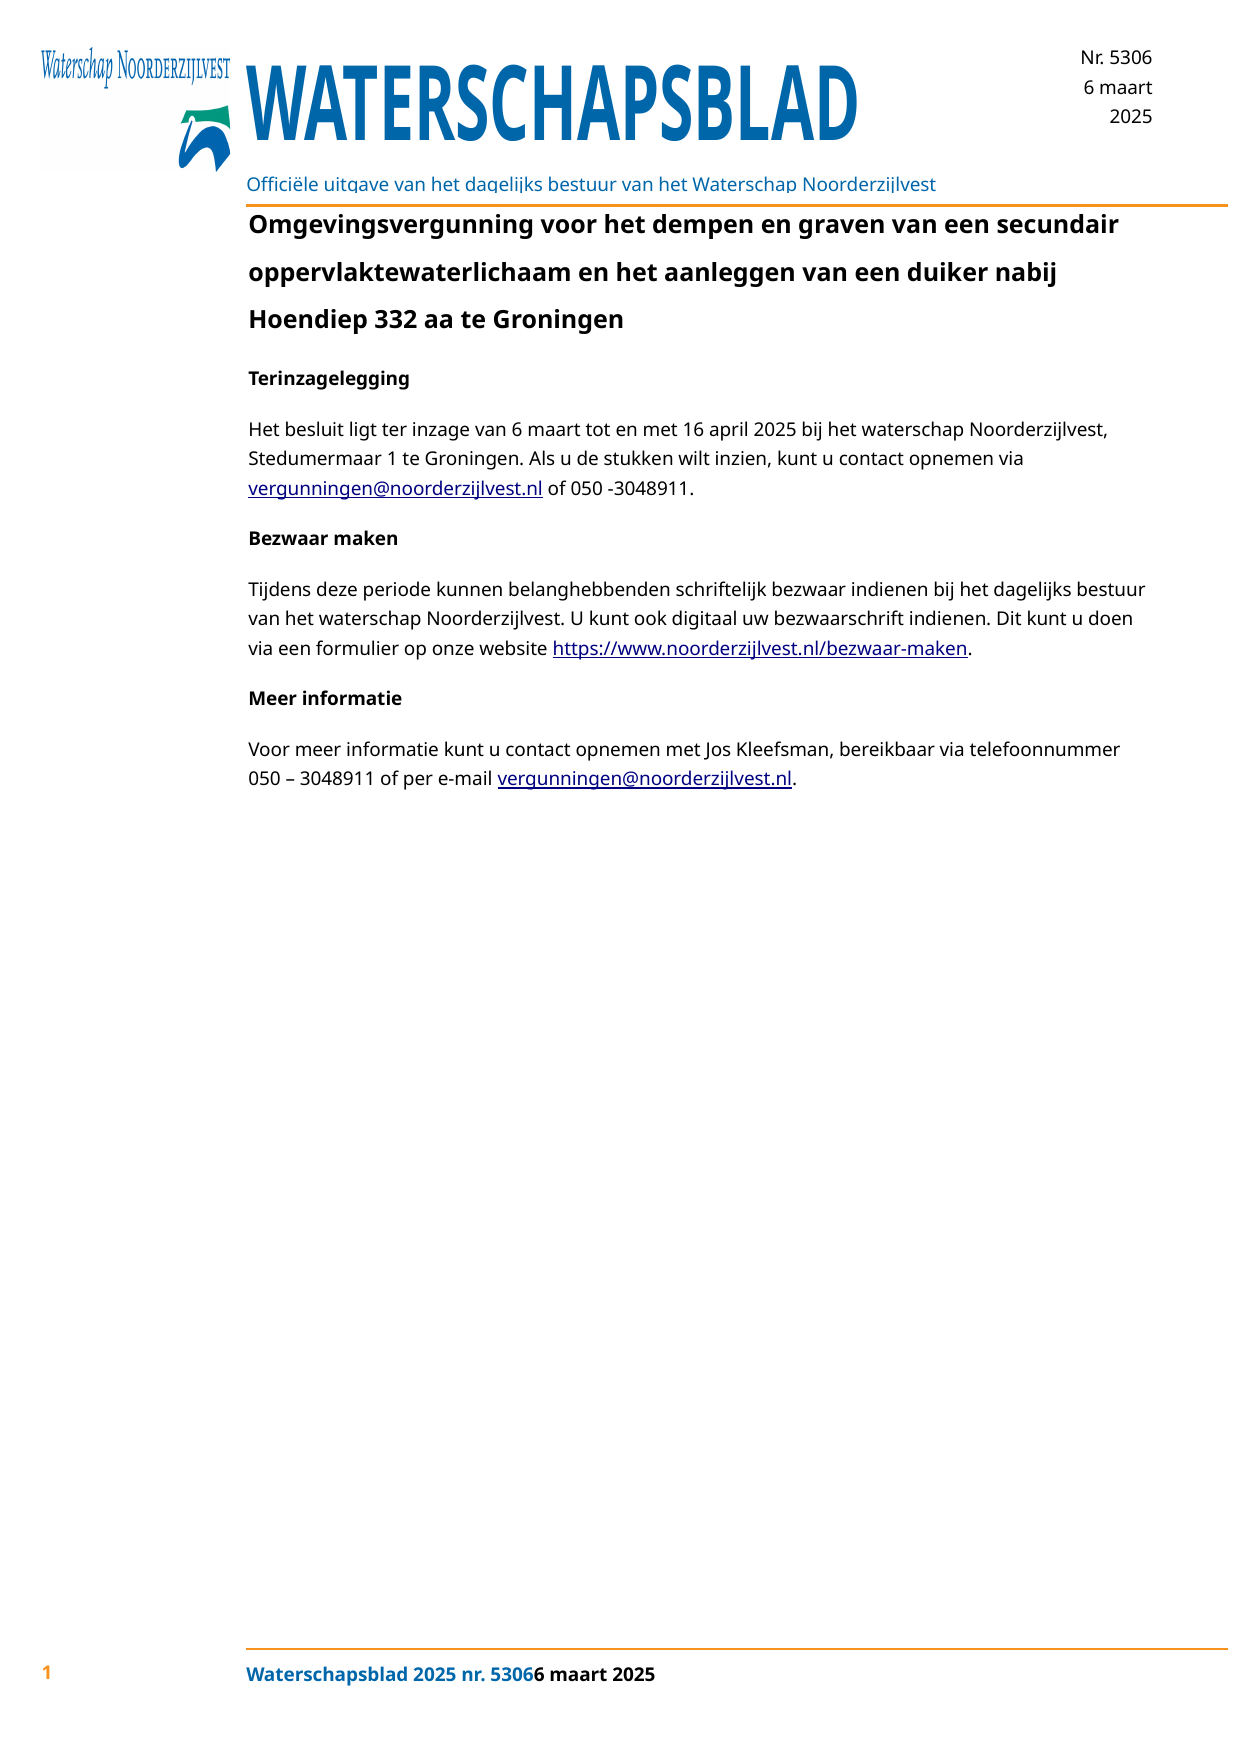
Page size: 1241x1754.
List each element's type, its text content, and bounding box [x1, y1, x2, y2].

text Tijdens deze periode kunnen belanghebbenden schriftelijk bezwaar indienen bij het dagelijks bestuur van het waterschap Noorderzijlvest. U kunt ook digitaal uw bezwaarschrift indienen. Dit kunt u doen via een formulier op onze website https://www.noorderzijlvest.nl/bezwaar-maken. [248, 576, 1152, 661]
text Voor meer informatie kunt u contact opnemen met Jos Kleefsman, bereikbaar via telefoonnummer 050 – 3048911 of per e-mail vergunningen@noorderzijlvest.nl. [248, 736, 1152, 791]
text Meer informatie [248, 686, 1152, 711]
text Terinzagelegging [248, 366, 1152, 391]
text Het besluit ligt ter inzage van 6 maart tot en met 16 april 2025 bij het waterschap Noorderzijlvest, Stedumermaar 1 te Groningen. Als u de stukken wilt inzien, kunt u contact opnemen via vergunningen@noorderzijlvest.nl of 050 -3048911. [248, 416, 1152, 501]
text Omgevingsvergunning voor het dempen en graven van een secundair oppervlaktewaterlichaam en het aanleggen van een duiker nabij Hoendiep 332 aa te Groningen [248, 207, 1152, 336]
text Bezwaar maken [248, 526, 1152, 551]
picture [41, 47, 231, 172]
